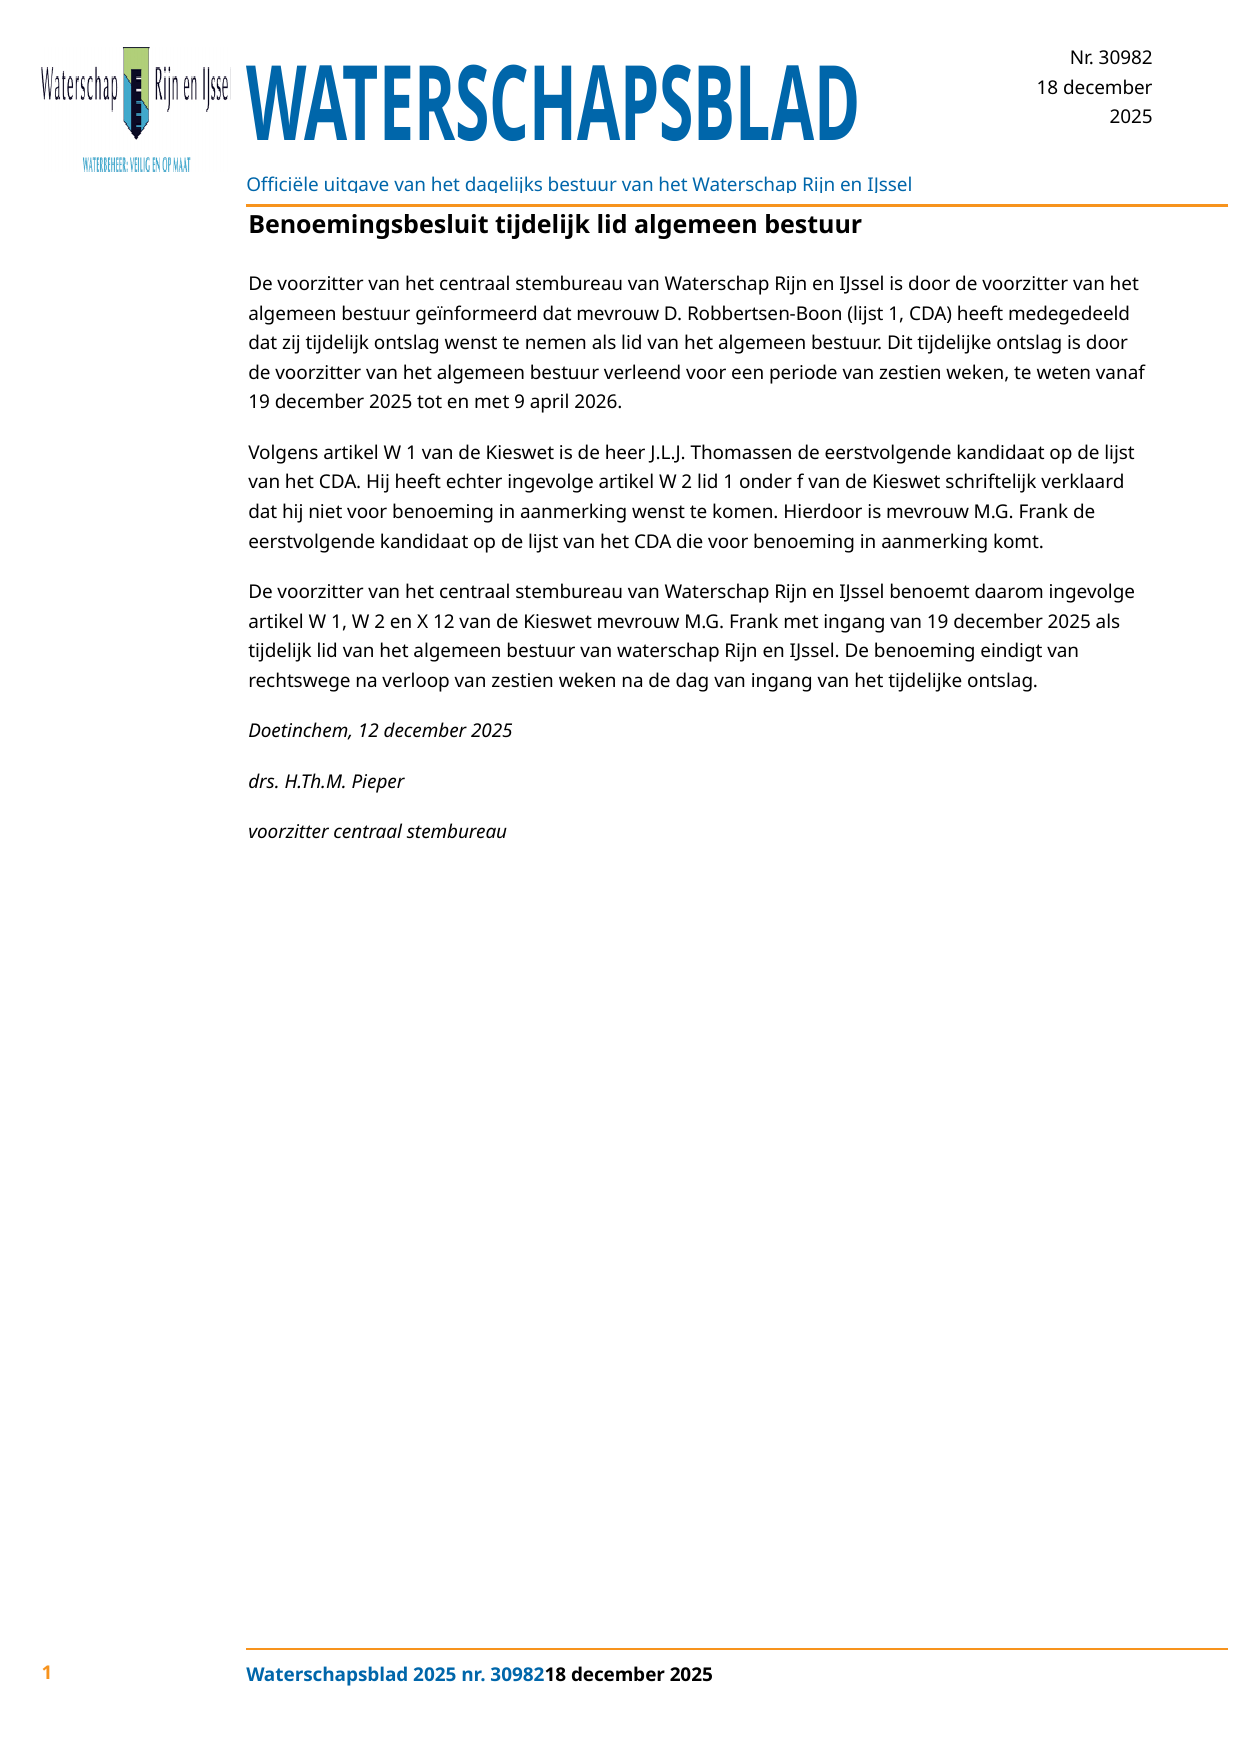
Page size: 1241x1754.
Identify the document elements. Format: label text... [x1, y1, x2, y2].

text Benoemingsbesluit tijdelijk lid algemeen bestuur [248, 207, 1152, 241]
text Volgens artikel W 1 van de Kieswet is de heer J.L.J. Thomassen de eerstvolgende kandidaat op de lijst van het CDA. Hij heeft echter ingevolge artikel W 2 lid 1 onder f van de Kieswet schriftelijk verklaard dat hij niet voor benoeming in aanmerking wenst te komen. Hierdoor is mevrouw M.G. Frank de eerstvolgende kandidaat op de lijst van het CDA die voor benoeming in aanmerking komt. [248, 439, 1152, 553]
text Doetinchem, 12 december 2025 [248, 717, 1152, 743]
text voorzitter centraal stembureau [248, 818, 1152, 844]
text drs. H.Th.M. Pieper [248, 768, 1152, 793]
text De voorzitter van het centraal stembureau van Waterschap Rijn en IJssel is door de voorzitter van het algemeen bestuur geïnformeerd dat mevrouw D. Robbertsen-Boon (lijst 1, CDA) heeft medegedeeld dat zij tijdelijk ontslag wenst te nemen als lid van het algemeen bestuur. Dit tijdelijke ontslag is door de voorzitter van het algemeen bestuur verleend voor een periode van zestien weken, te weten vanaf 19 december 2025 tot en met 9 april 2026. [248, 270, 1152, 414]
picture [41, 47, 231, 172]
text De voorzitter van het centraal stembureau van Waterschap Rijn en IJssel benoemt daarom ingevolge artikel W 1, W 2 en X 12 van de Kieswet mevrouw M.G. Frank met ingang van 19 december 2025 als tijdelijk lid van het algemeen bestuur van waterschap Rijn en IJssel. De benoeming eindigt van rechtswege na verloop van zestien weken na de dag van ingang van het tijdelijke ontslag. [248, 578, 1152, 693]
